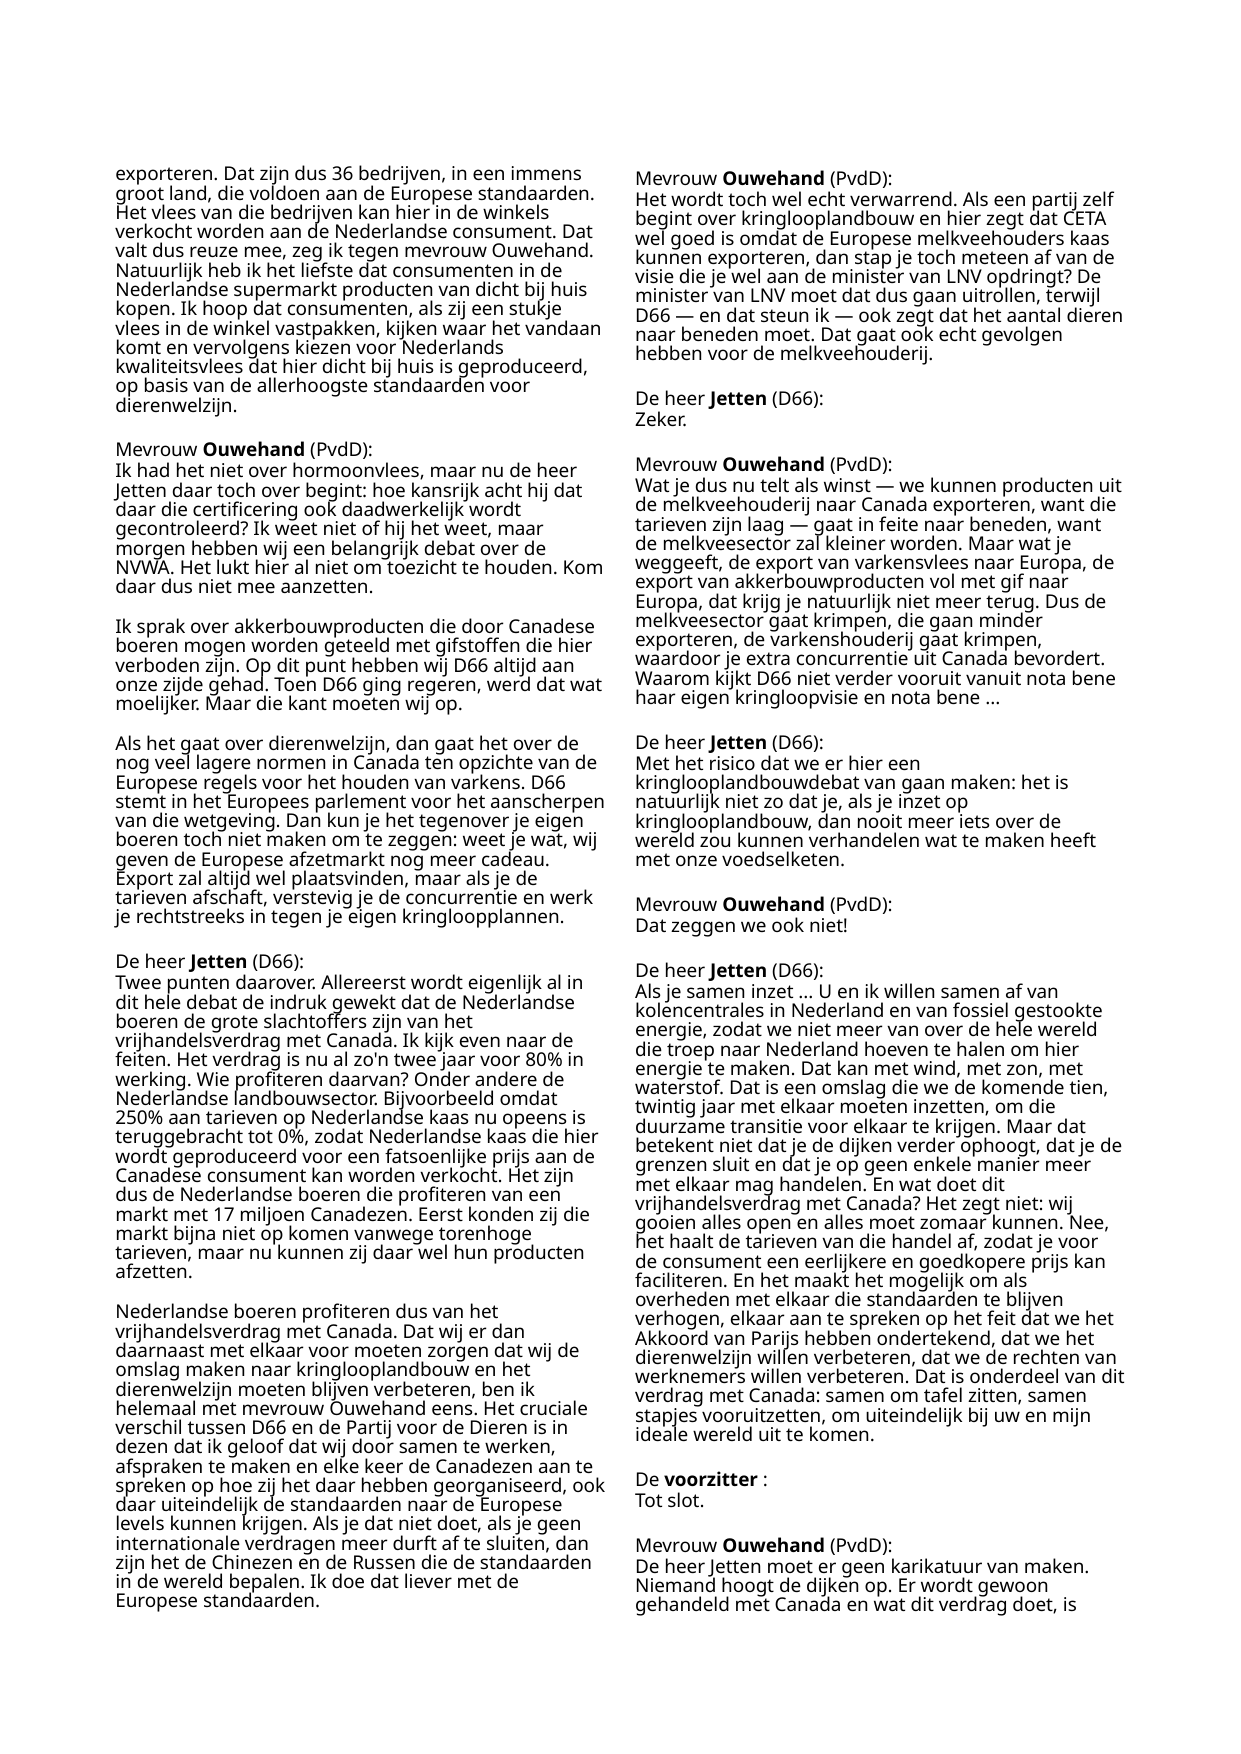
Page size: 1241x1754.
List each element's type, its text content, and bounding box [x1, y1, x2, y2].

text Ik had het niet over hormoonvlees, maar nu de heer Jetten daar toch over begint: hoe kansrijk acht hij dat daar die certificering ook daadwerkelijk wordt gecontroleerd? Ik weet niet of hij het weet, maar morgen hebben wij een belangrijk debat over de NVWA. Het lukt hier al niet om toezicht te houden. Kom daar dus niet mee aanzetten. [115, 462, 605, 597]
text Als je samen inzet ... U en ik willen samen af van kolencentrales in Nederland en van fossiel gestookte energie, zodat we niet meer van over de hele wereld die troep naar Nederland hoeven te halen om hier energie te maken. Dat kan met wind, met zon, met waterstof. Dat is een omslag die we de komende tien, twintig jaar met elkaar moeten inzetten, om die duurzame transitie voor elkaar te krijgen. Maar dat betekent niet dat je de dijken verder ophoogt, dat je de grenzen sluit en dat je op geen enkele manier meer met elkaar mag handelen. En wat doet dit vrijhandelsverdrag met Canada? Het zegt niet: wij gooien alles open en alles moet zomaar kunnen. Nee, het haalt de tarieven van die handel af, zodat je voor de consument een eerlijkere en goedkopere prijs kan faciliteren. En het maakt het mogelijk om als overheden met elkaar die standaarden te blijven verhogen, elkaar aan te spreken op het feit dat we het Akkoord van Parijs hebben ondertekend, dat we het dierenwelzijn willen verbeteren, dat we de rechten van werknemers willen verbeteren. Dat is onderdeel van dit verdrag met Canada: samen om tafel zitten, samen stapjes vooruitzetten, om uiteindelijk bij uw en mijn ideale wereld uit te komen. [635, 983, 1125, 1445]
text exporteren. Dat zijn dus 36 bedrijven, in een immens groot land, die voldoen aan de Europese standaarden. Het vlees van die bedrijven kan hier in de winkels verkocht worden aan de Nederlandse consument. Dat valt dus reuze mee, zeg ik tegen mevrouw Ouwehand. Natuurlijk heb ik het liefste dat consumenten in de Nederlandse supermarkt producten van dicht bij huis kopen. Ik hoop dat consumenten, als zij een stukje vlees in de winkel vastpakken, kijken waar het vandaan komt en vervolgens kiezen voor Nederlands kwaliteitsvlees dat hier dicht bij huis is geproduceerd, op basis van de allerhoogste standaarden voor dierenwelzijn. [115, 165, 605, 416]
text Mevrouw Ouwehand (PvdD): [115, 437, 605, 462]
text De voorzitter : [635, 1466, 1125, 1492]
text Met het risico dat we er hier een kringlooplandbouwdebat van gaan maken: het is natuurlijk niet zo dat je, als je inzet op kringlooplandbouw, dan nooit meer iets over de wereld zou kunnen verhandelen wat te maken heeft met onze voedselketen. [635, 755, 1125, 870]
text Mevrouw Ouwehand (PvdD): [635, 1532, 1125, 1558]
text De heer Jetten (D66): [115, 949, 605, 974]
text Ik sprak over akkerbouwproducten die door Canadese boeren mogen worden geteeld met gifstoffen die hier verboden zijn. Op dit punt hebben wij D66 altijd aan onze zijde gehad. Toen D66 ging regeren, werd dat wat moelijker. Maar die kant moeten wij op. [115, 618, 605, 714]
text De heer Jetten (D66): [635, 729, 1125, 755]
text Dat zeggen we ook niet! [635, 917, 1125, 936]
text Tot slot. [635, 1492, 1125, 1511]
text De heer Jetten (D66): [635, 957, 1125, 983]
text De heer Jetten (D66): [635, 385, 1125, 411]
text Mevrouw Ouwehand (PvdD): [635, 451, 1125, 477]
text Twee punten daarover. Allereerst wordt eigenlijk al in dit hele debat de indruk gewekt dat de Nederlandse boeren de grote slachtoffers zijn van het vrijhandelsverdrag met Canada. Ik kijk even naar de feiten. Het verdrag is nu al zo'n twee jaar voor 80% in werking. Wie profiteren daarvan? Onder andere de Nederlandse landbouwsector. Bijvoorbeeld omdat 250% aan tarieven op Nederlandse kaas nu opeens is teruggebracht tot 0%, zodat Nederlandse kaas die hier wordt geproduceerd voor een fatsoenlijke prijs aan de Canadese consument kan worden verkocht. Het zijn dus de Nederlandse boeren die profiteren van een markt met 17 miljoen Canadezen. Eerst konden zij die markt bijna niet op komen vanwege torenhoge tarieven, maar nu kunnen zij daar wel hun producten afzetten. [115, 974, 605, 1283]
text Als het gaat over dierenwelzijn, dan gaat het over de nog veel lagere normen in Canada ten opzichte van de Europese regels voor het houden van varkens. D66 stemt in het Europees parlement voor het aanscherpen van die wetgeving. Dan kun je het tegenover je eigen boeren toch niet maken om te zeggen: weet je wat, wij geven de Europese afzetmarkt nog meer cadeau. Export zal altijd wel plaatsvinden, maar als je de tarieven afschaft, verstevig je de concurrentie en werk je rechtstreeks in tegen je eigen kringloopplannen. [115, 735, 605, 928]
text Zeker. [635, 411, 1125, 430]
text Mevrouw Ouwehand (PvdD): [635, 891, 1125, 917]
text Wat je dus nu telt als winst — we kunnen producten uit de melkveehouderij naar Canada exporteren, want die tarieven zijn laag — gaat in feite naar beneden, want de melkveesector zal kleiner worden. Maar wat je weggeeft, de export van varkensvlees naar Europa, de export van akkerbouwproducten vol met gif naar Europa, dat krijg je natuurlijk niet meer terug. Dus de melkveesector gaat krimpen, die gaan minder exporteren, de varkenshouderij gaat krimpen, waardoor je extra concurrentie uit Canada bevordert. Waarom kijkt D66 niet verder vooruit vanuit nota bene haar eigen kringloopvisie en nota bene ... [635, 477, 1125, 708]
text De heer Jetten moet er geen karikatuur van maken. Niemand hoogt de dijken op. Er wordt gewoon gehandeld met Canada en wat dit verdrag doet, is [635, 1558, 1125, 1616]
text Het wordt toch wel echt verwarrend. Als een partij zelf begint over kringlooplandbouw en hier zegt dat CETA wel goed is omdat de Europese melkveehouders kaas kunnen exporteren, dan stap je toch meteen af van de visie die je wel aan de minister van LNV opdringt? De minister van LNV moet dat dus gaan uitrollen, terwijl D66 — en dat steun ik — ook zegt dat het aantal dieren naar beneden moet. Dat gaat ook echt gevolgen hebben voor de melkveehouderij. [635, 191, 1125, 364]
text Nederlandse boeren profiteren dus van het vrijhandelsverdrag met Canada. Dat wij er dan daarnaast met elkaar voor moeten zorgen dat wij de omslag maken naar kringlooplandbouw en het dierenwelzijn moeten blijven verbeteren, ben ik helemaal met mevrouw Ouwehand eens. Het cruciale verschil tussen D66 en de Partij voor de Dieren is in dezen dat ik geloof dat wij door samen te werken, afspraken te maken en elke keer de Canadezen aan te spreken op hoe zij het daar hebben georganiseerd, ook daar uiteindelijk de standaarden naar de Europese levels kunnen krijgen. Als je dat niet doet, als je geen internationale verdragen meer durft af te sluiten, dan zijn het de Chinezen en de Russen die de standaarden in de wereld bepalen. Ik doe dat liever met de Europese standaarden. [115, 1303, 605, 1612]
text Mevrouw Ouwehand (PvdD): [635, 165, 1125, 191]
